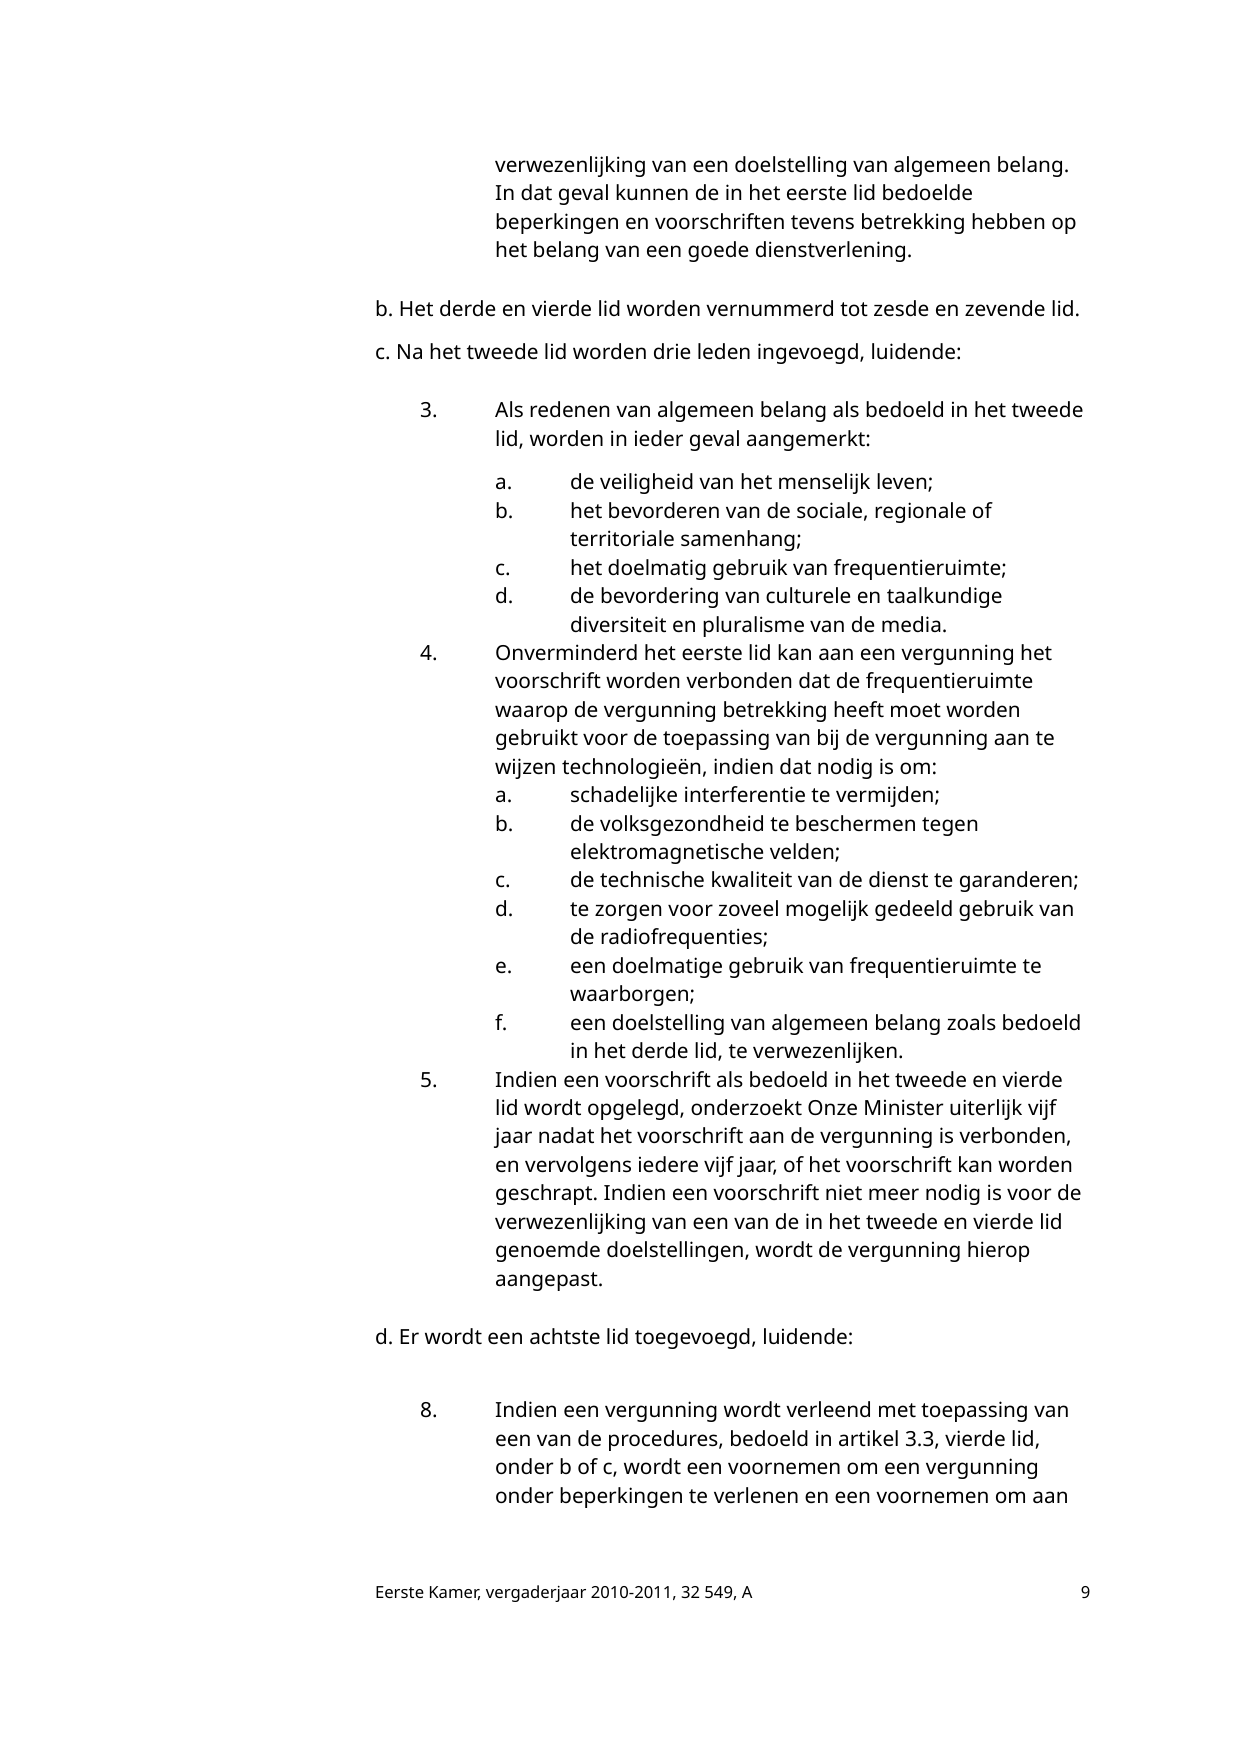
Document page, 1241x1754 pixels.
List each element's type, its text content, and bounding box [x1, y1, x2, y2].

list het doelmatig gebruik van frequentieruimte; [495, 553, 1090, 581]
list verwezenlijking van een doelstelling van algemeen belang. In dat geval kunnen de in het eerste lid bedoelde beperkingen en voorschriften tevens betrekking hebben op het belang van een goede dienstverlening. [420, 150, 1090, 264]
list Als redenen van algemeen belang als bedoeld in het tweede lid, worden in ieder geval aangemerkt: [420, 396, 1090, 452]
list de bevordering van culturele en taalkundige diversiteit en pluralisme van de media. [495, 581, 1090, 638]
list de volksgezondheid te beschermen tegen elektromagnetische velden; [495, 809, 1090, 866]
text d. Er wordt een achtste lid toegevoegd, luidende: [375, 1322, 1090, 1351]
list de technische kwaliteit van de dienst te garanderen; [495, 866, 1090, 894]
list een doelstelling van algemeen belang zoals bedoeld in het derde lid, te verwezenlijken. [495, 1008, 1090, 1065]
list de veiligheid van het menselijk leven; [495, 467, 1090, 496]
list schadelijke interferentie te vermijden; [495, 780, 1090, 809]
text b. Het derde en vierde lid worden vernummerd tot zesde en zevende lid. [375, 294, 1090, 322]
text c. Na het tweede lid worden drie leden ingevoegd, luidende: [375, 337, 1090, 366]
list Onverminderd het eerste lid kan aan een vergunning het voorschrift worden verbonden dat de frequentieruimte waarop de vergunning betrekking heeft moet worden gebruikt voor de toepassing van bij de vergunning aan te wijzen technologieën, indien dat nodig is om: [420, 638, 1090, 780]
list het bevorderen van de sociale, regionale of territoriale samenhang; [495, 496, 1090, 553]
list een doelmatige gebruik van frequentieruimte te waarborgen; [495, 951, 1090, 1008]
list Indien een voorschrift als bedoeld in het tweede en vierde lid wordt opgelegd, onderzoekt Onze Minister uiterlijk vijf jaar nadat het voorschrift aan de vergunning is verbonden, en vervolgens iedere vijf jaar, of het voorschrift kan worden geschrapt. Indien een voorschrift niet meer nodig is voor de verwezenlijking van een van de in het tweede en vierde lid genoemde doelstellingen, wordt de vergunning hierop aangepast. [420, 1065, 1090, 1292]
list te zorgen voor zoveel mogelijk gedeeld gebruik van de radiofrequenties; [495, 894, 1090, 951]
list Indien een vergunning wordt verleend met toepassing van een van de procedures, bedoeld in artikel 3.3, vierde lid, onder b of c, wordt een voornemen om een vergunning onder beperkingen te verlenen en een voornemen om aan [420, 1396, 1090, 1509]
